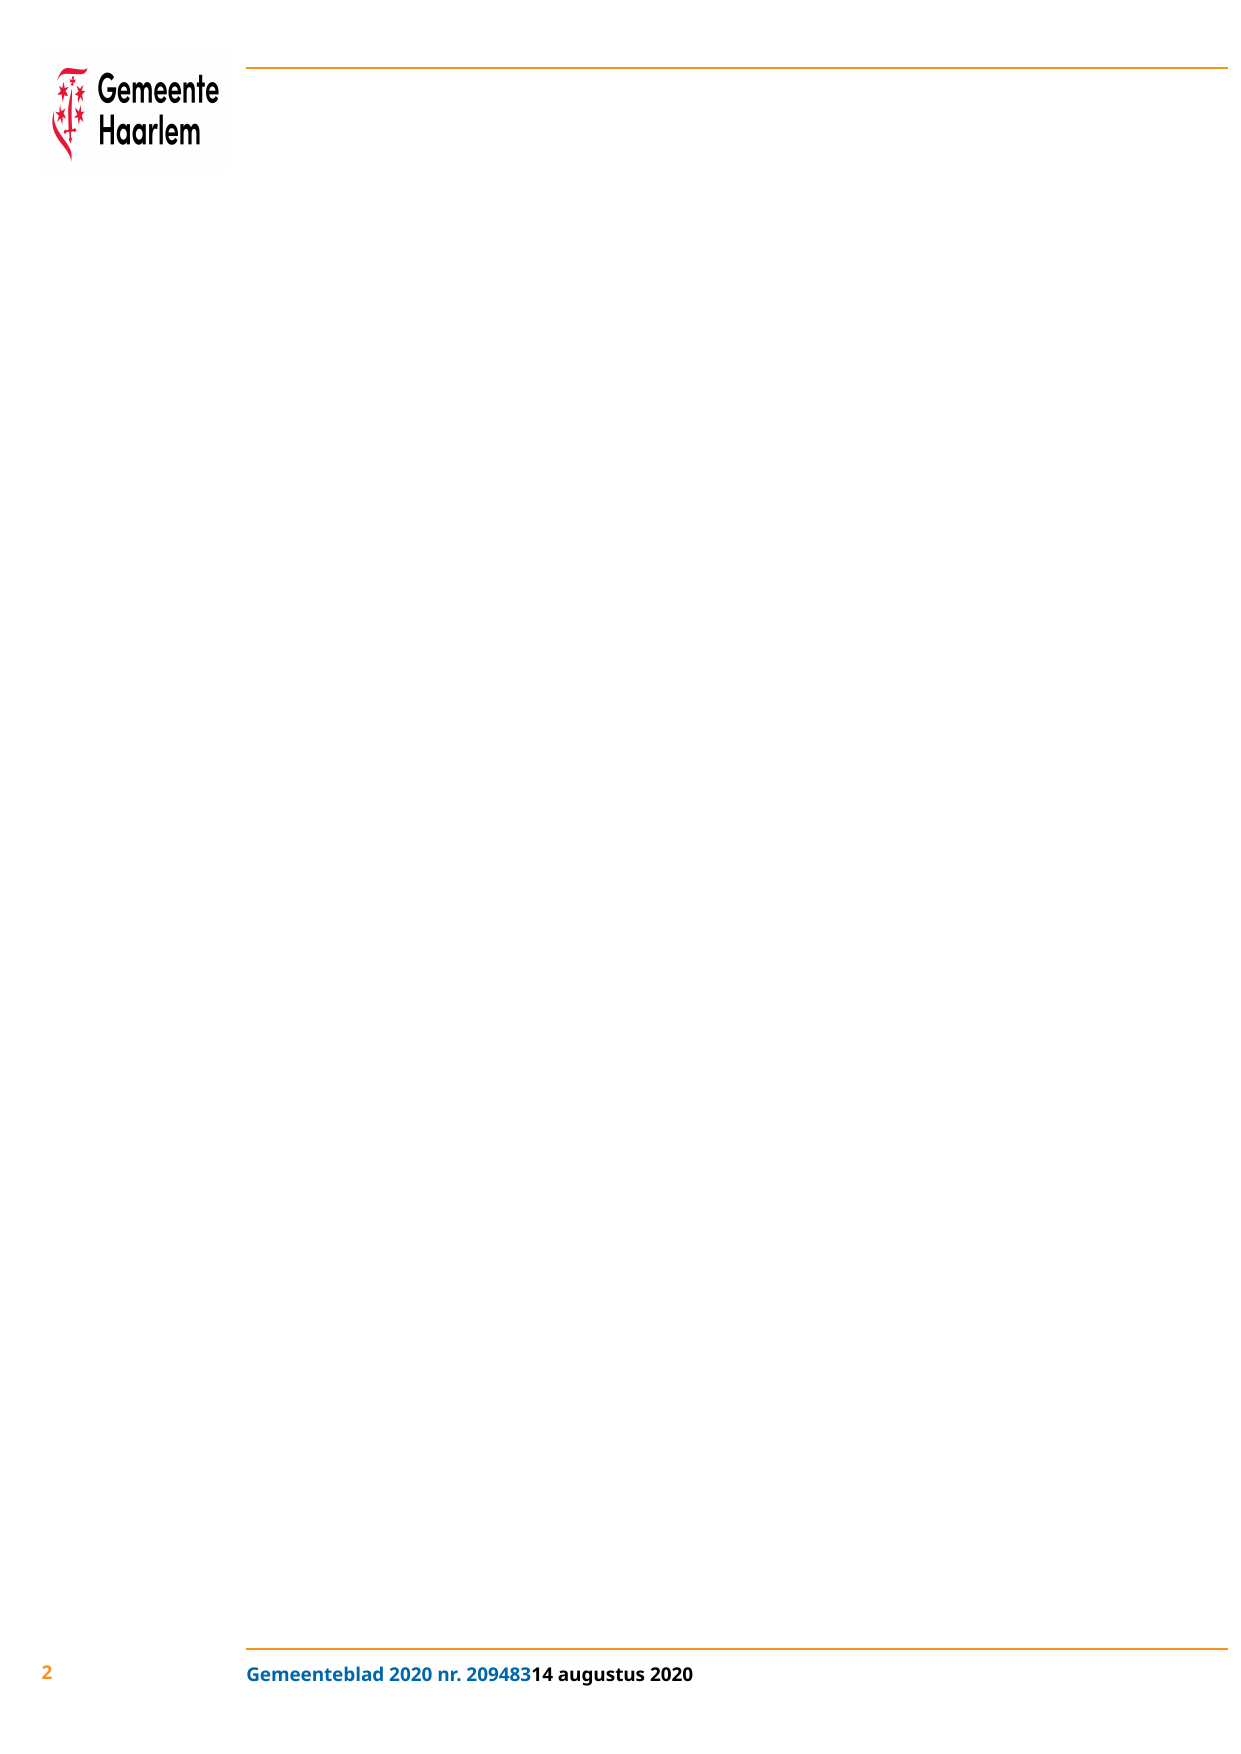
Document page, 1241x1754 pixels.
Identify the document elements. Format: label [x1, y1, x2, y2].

picture [41, 47, 231, 172]
